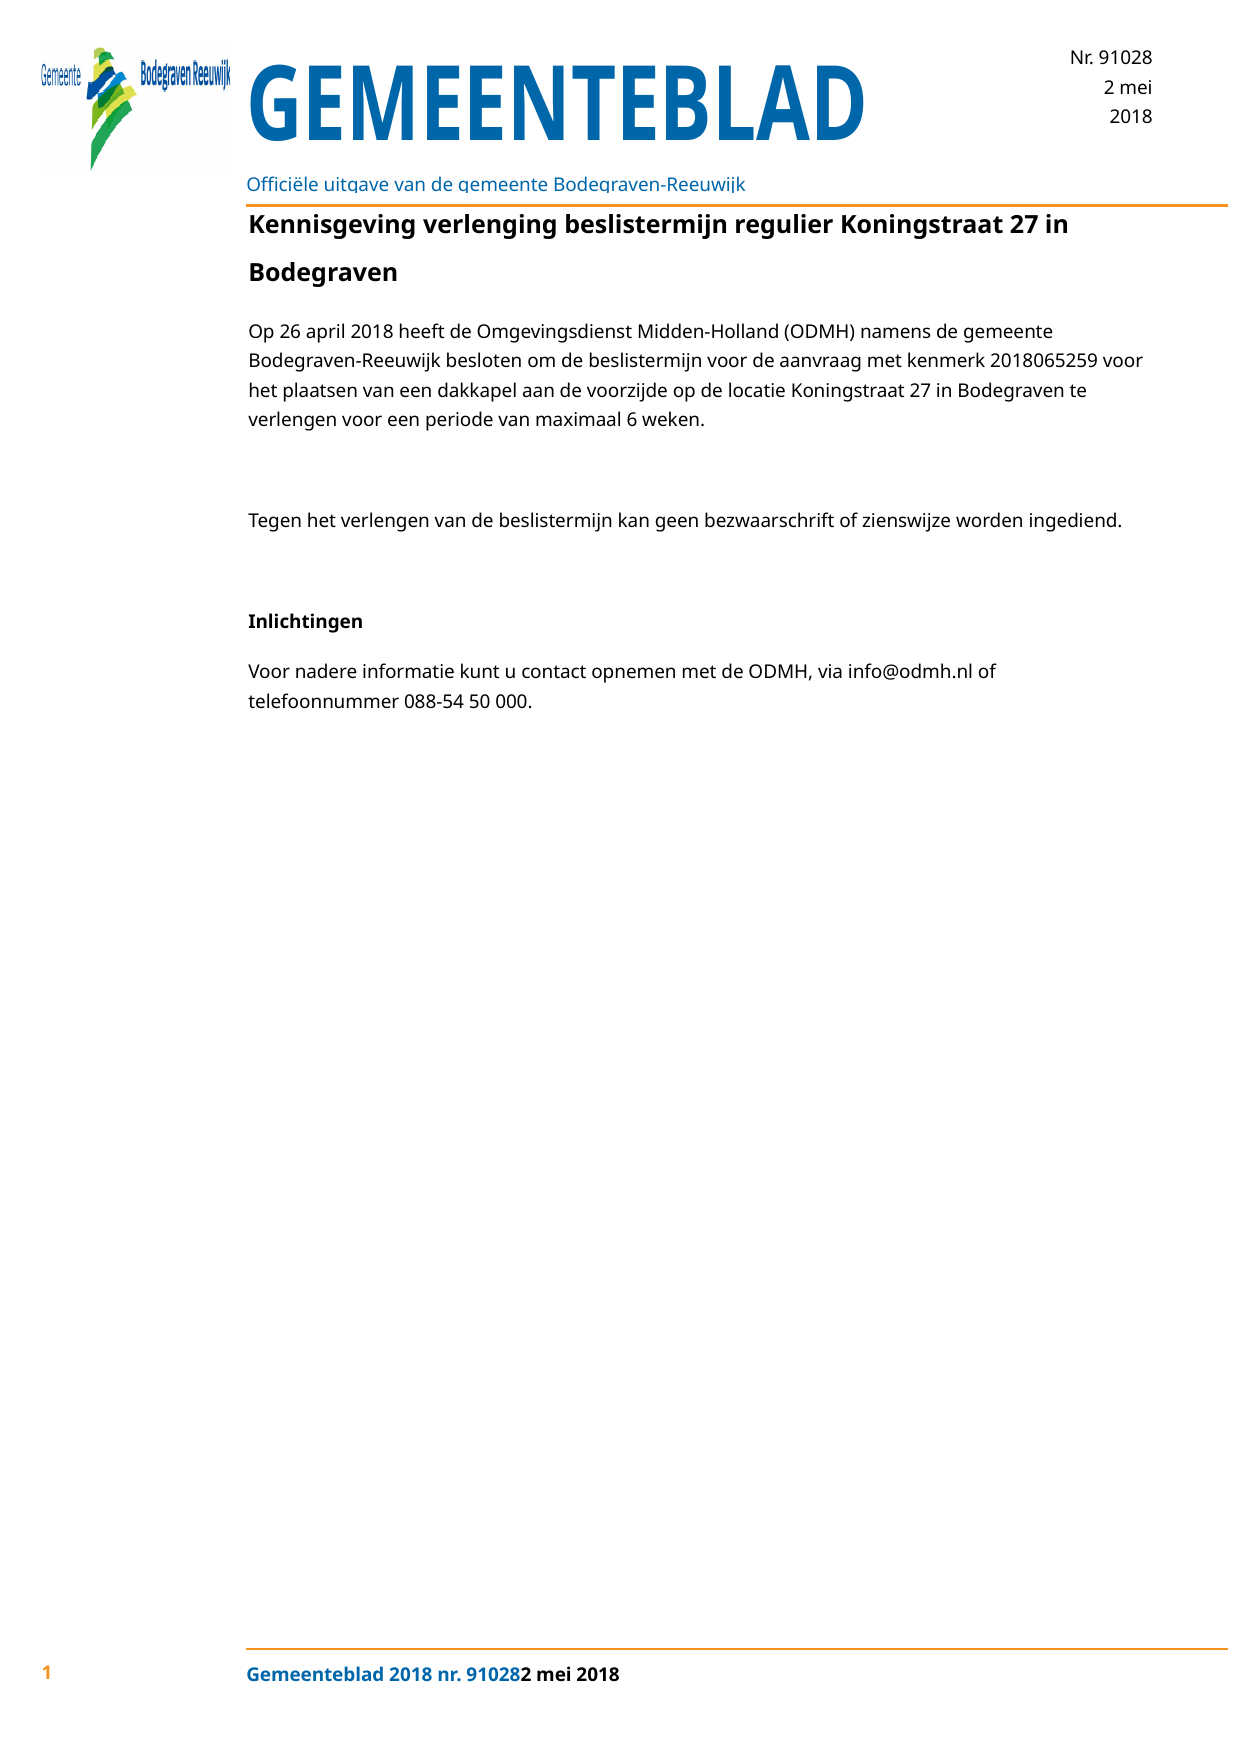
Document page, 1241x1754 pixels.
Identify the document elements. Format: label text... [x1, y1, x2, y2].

picture [41, 47, 231, 172]
text Kennisgeving verlenging beslistermijn regulier Koningstraat 27 in Bodegraven [248, 207, 1152, 288]
text Inlichtingen [248, 608, 1152, 634]
text Tegen het verlengen van de beslistermijn kan geen bezwaarschrift of zienswijze worden ingediend. [248, 507, 1152, 533]
text Voor nadere informatie kunt u contact opnemen met de ODMH, via info@odmh.nl of telefoonnummer 088-54 50 000. [248, 659, 1152, 714]
text Op 26 april 2018 heeft de Omgevingsdienst Midden-Holland (ODMH) namens de gemeente Bodegraven-Reeuwijk besloten om de beslistermijn voor de aanvraag met kenmerk 2018065259 voor het plaatsen van een dakkapel aan de voorzijde op de locatie Koningstraat 27 in Bodegraven te verlengen voor een periode van maximaal 6 weken. [248, 318, 1152, 432]
